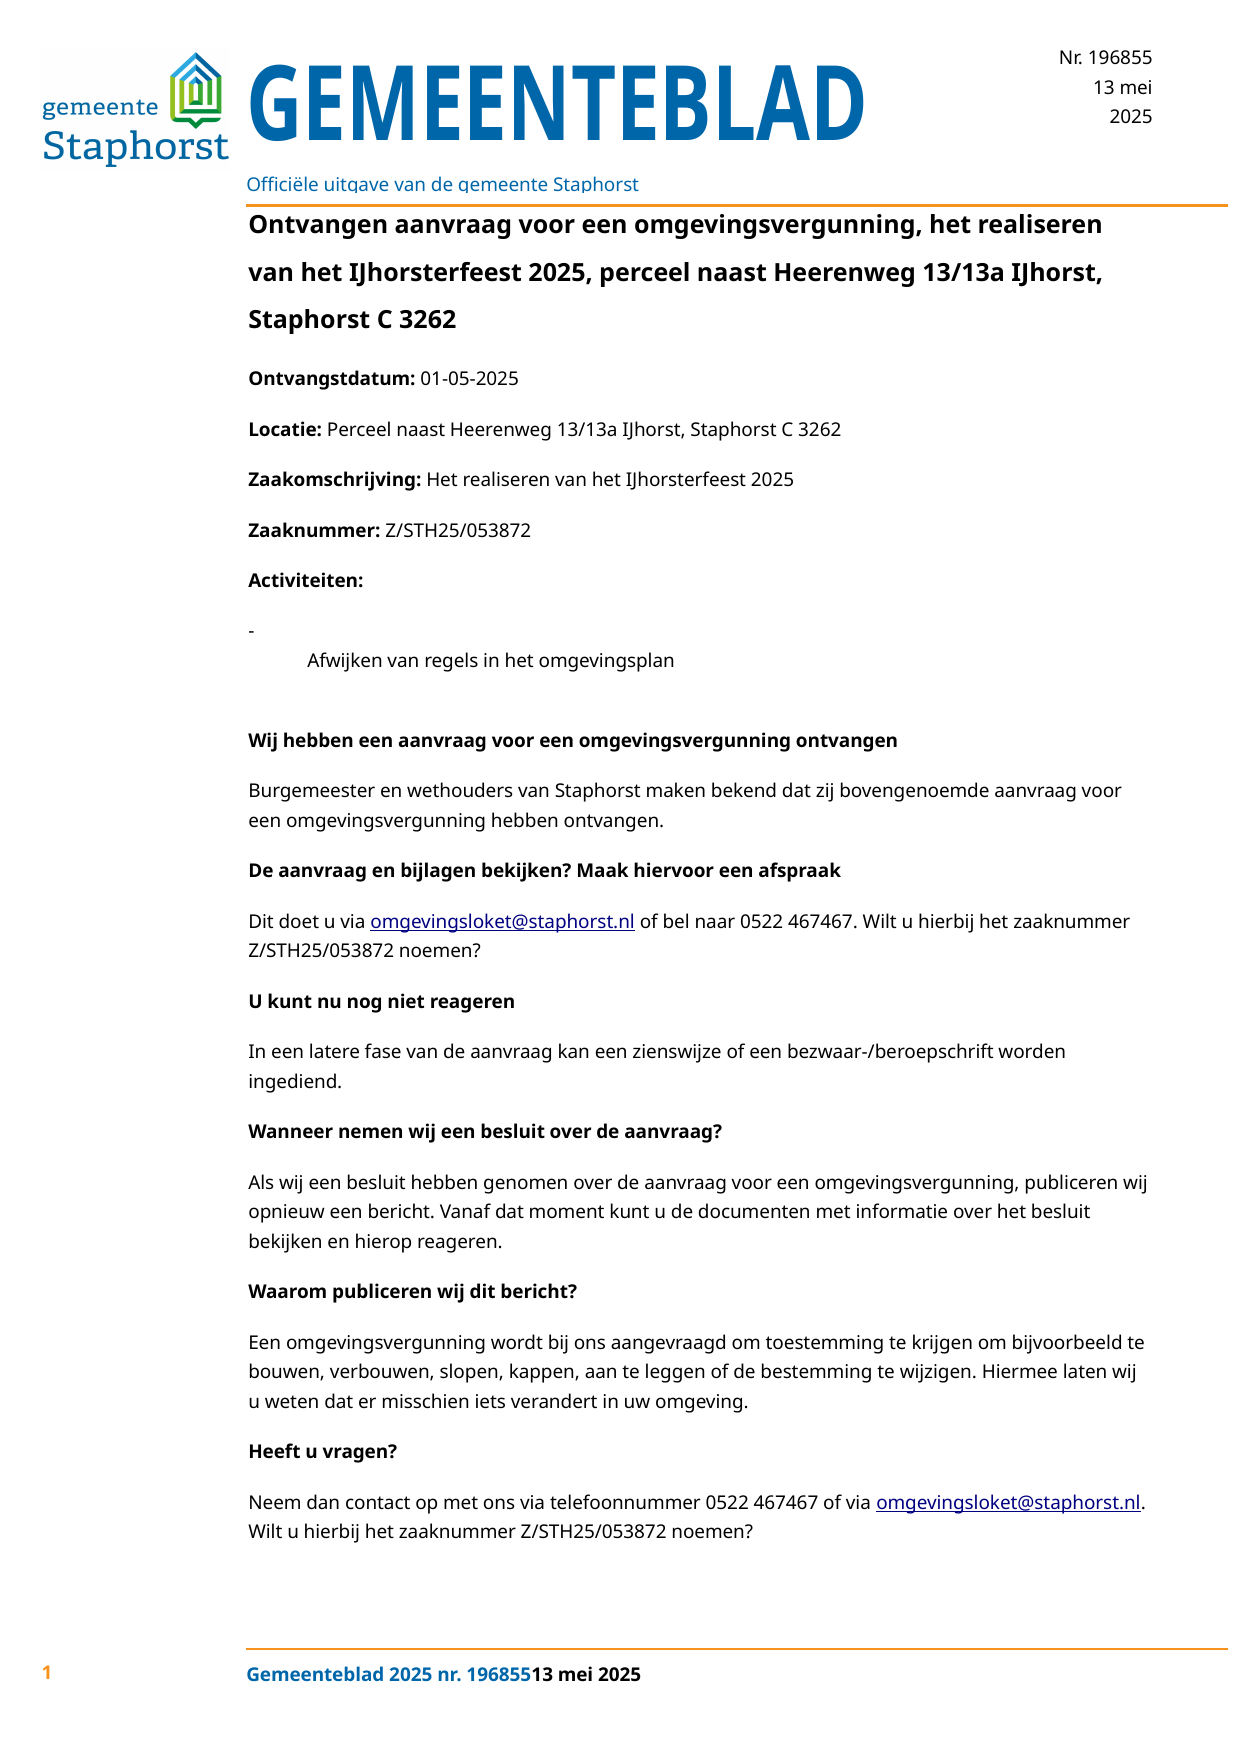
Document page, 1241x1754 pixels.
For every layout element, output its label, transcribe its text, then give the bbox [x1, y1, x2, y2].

text Zaakomschrijving: Het realiseren van het IJhorsterfeest 2025 [248, 466, 1152, 492]
text Wanneer nemen wij een besluit over de aanvraag? [248, 1118, 1152, 1144]
text Waarom publiceren wij dit bericht? [248, 1278, 1152, 1304]
picture [41, 47, 231, 172]
text Ontvangstdatum: 01-05-2025 [248, 366, 1152, 391]
text Locatie: Perceel naast Heerenweg 13/13a IJhorst, Staphorst C 3262 [248, 416, 1152, 442]
text Ontvangen aanvraag voor een omgevingsvergunning, het realiseren van het IJhorsterfeest 2025, perceel naast Heerenweg 13/13a IJhorst, Staphorst C 3262 [248, 207, 1152, 336]
text Wij hebben een aanvraag voor een omgevingsvergunning ontvangen [248, 727, 1152, 753]
text De aanvraag en bijlagen bekijken? Maak hiervoor een afspraak [248, 858, 1152, 883]
text Dit doet u via omgevingsloket@staphorst.nl of bel naar 0522 467467. Wilt u hierbij het zaaknummer Z/STH25/053872 noemen? [248, 908, 1152, 963]
text Heeft u vragen? [248, 1438, 1152, 1464]
list Afwijken van regels in het omgevingsplan [248, 647, 1152, 673]
text Zaaknummer: Z/STH25/053872 [248, 517, 1152, 542]
text In een latere fase van de aanvraag kan een zienswijze of een bezwaar-/beroepschrift worden ingediend. [248, 1038, 1152, 1094]
text U kunt nu nog niet reageren [248, 988, 1152, 1014]
text Activiteiten: [248, 567, 1152, 593]
text Neem dan contact op met ons via telefoonnummer 0522 467467 of via omgevingsloket@staphorst.nl. Wilt u hierbij het zaaknummer Z/STH25/053872 noemen? [248, 1489, 1152, 1544]
text Burgemeester en wethouders van Staphorst maken bekend dat zij bovengenoemde aanvraag voor een omgevingsvergunning hebben ontvangen. [248, 778, 1152, 833]
text Een omgevingsvergunning wordt bij ons aangevraagd om toestemming te krijgen om bijvoorbeeld te bouwen, verbouwen, slopen, kappen, aan te leggen of de bestemming te wijzigen. Hiermee laten wij u weten dat er misschien iets verandert in uw omgeving. [248, 1329, 1152, 1414]
text Als wij een besluit hebben genomen over de aanvraag voor een omgevingsvergunning, publiceren wij opnieuw een bericht. Vanaf dat moment kunt u de documenten met informatie over het besluit bekijken en hierop reageren. [248, 1169, 1152, 1254]
